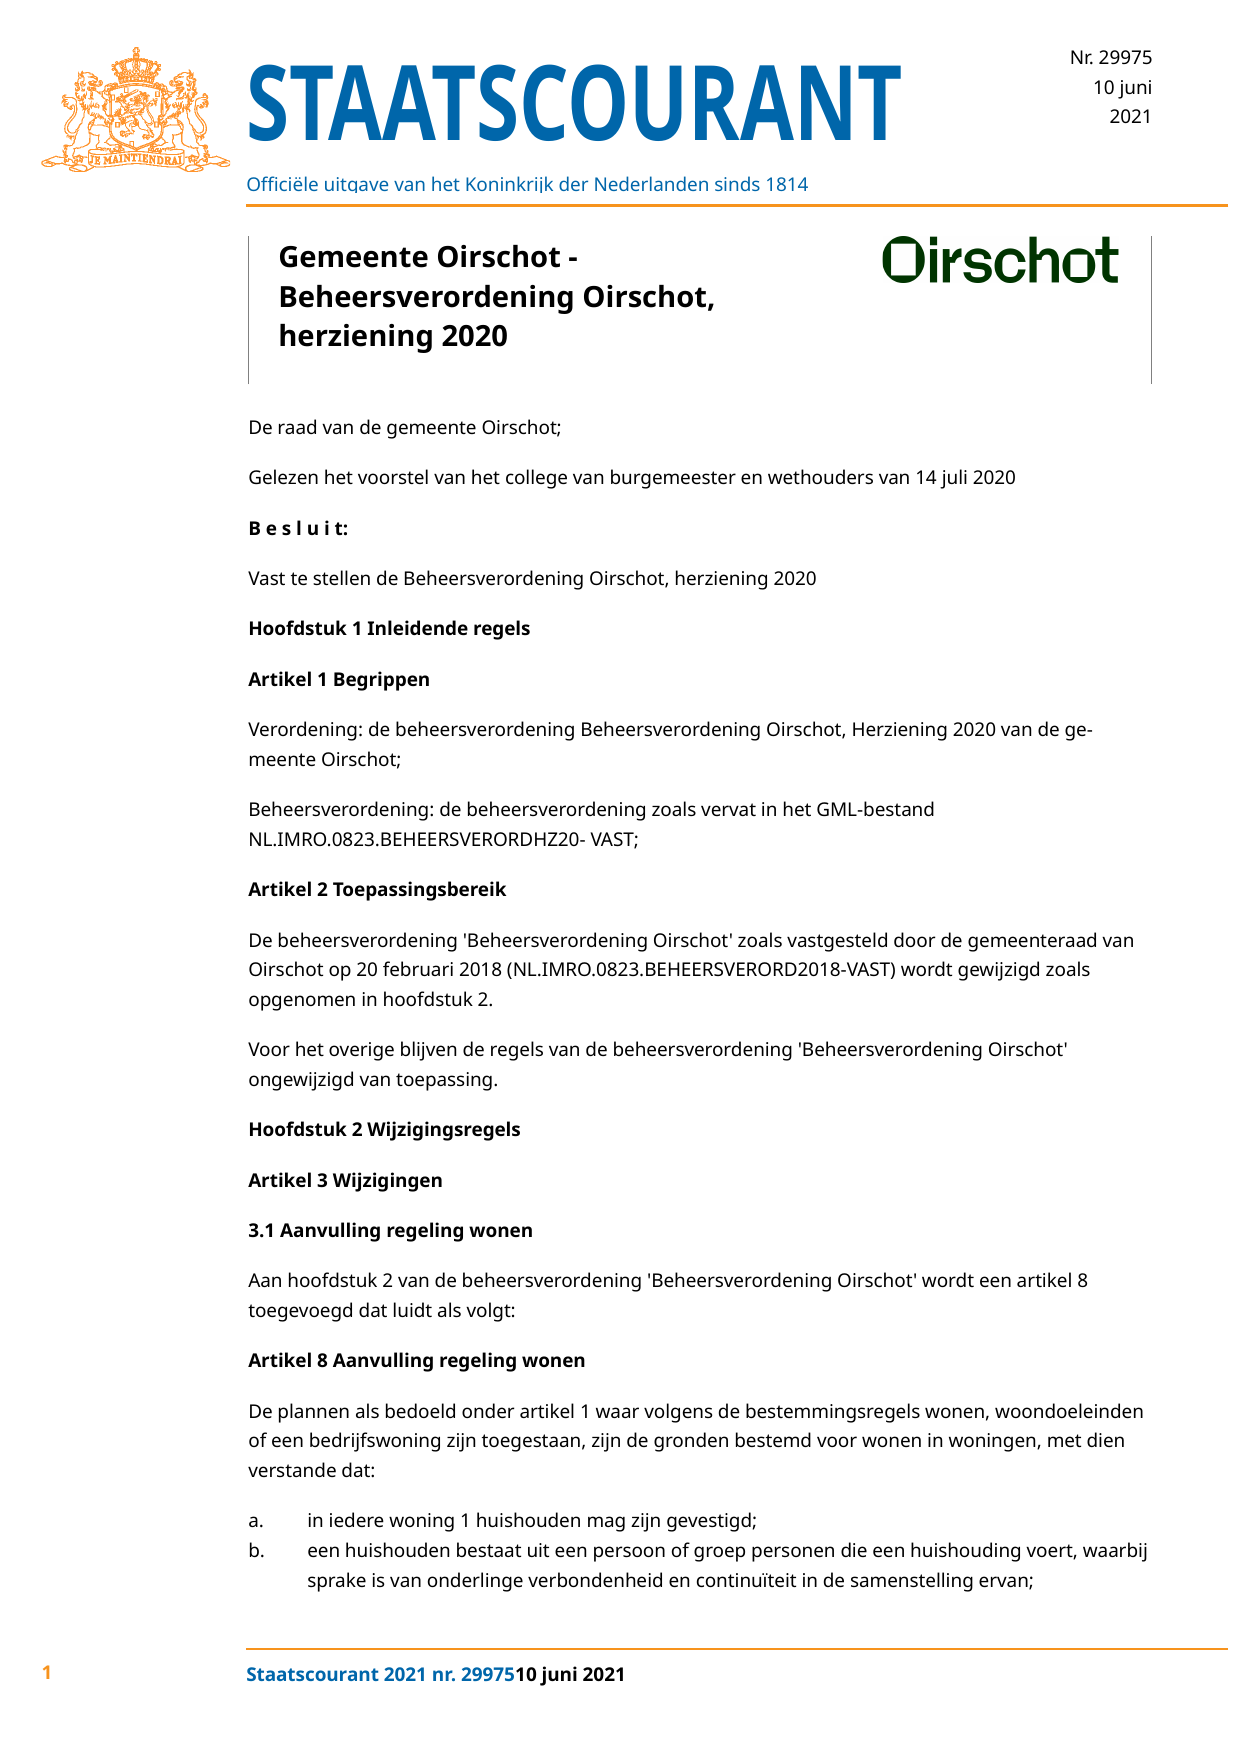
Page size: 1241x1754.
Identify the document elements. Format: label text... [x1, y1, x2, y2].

text Aan hoofdstuk 2 van de beheersverordening 'Beheersverordening Oirschot' wordt een artikel 8 toegevoegd dat luidt als volgt: [248, 1268, 1152, 1323]
text De plannen als bedoeld onder artikel 1 waar volgens de bestemmingsregels wonen, woondoeleinden of een bedrijfswoning zijn toegestaan, zijn de gronden bestemd voor wonen in woningen, met dien verstande dat: [248, 1398, 1152, 1483]
text De raad van de gemeente Oirschot; [248, 414, 1152, 440]
text Beheersverordening: de beheersverordening zoals vervat in het GML-bestand NL.IMRO.0823.BEHEERSVERORDHZ20- VAST; [248, 796, 1152, 852]
text Artikel 2 Toepassingsbereik [248, 876, 1152, 902]
text 3.1 Aanvulling regeling wonen [248, 1217, 1152, 1243]
text Verordening: de beheersverordening Beheersverordening Oirschot, Herziening 2020 van de ge-meente Oirschot; [248, 716, 1152, 772]
text Voor het overige blijven de regels van de beheersverordening 'Beheersverordening Oirschot' ongewijzigd van toepassing. [248, 1036, 1152, 1092]
table_header Gemeente Oirschot - Beheersverordening Oirschot, herziening 2020 [249, 236, 850, 384]
text Artikel 3 Wijzigingen [248, 1167, 1152, 1193]
text Vast te stellen de Beheersverordening Oirschot, herziening 2020 [248, 565, 1152, 591]
picture [882, 236, 1119, 283]
text Artikel 1 Begrippen [248, 666, 1152, 692]
table_header [850, 236, 1151, 384]
list in iedere woning 1 huishouden mag zijn gevestigd; [248, 1508, 1152, 1533]
text Hoofdstuk 2 Wijzigingsregels [248, 1116, 1152, 1142]
text B e s l u i t: [248, 515, 1152, 541]
text Hoofdstuk 1 Inleidende regels [248, 616, 1152, 641]
text Gelezen het voorstel van het college van burgemeester en wethouders van 14 juli 2020 [248, 464, 1152, 490]
text De beheersverordening 'Beheersverordening Oirschot' zoals vastgesteld door de gemeenteraad van Oirschot op 20 februari 2018 (NL.IMRO.0823.BEHEERSVERORD2018-VAST) wordt gewijzigd zoals opgenomen in hoofdstuk 2. [248, 927, 1152, 1012]
picture [41, 47, 231, 172]
list een huishouden bestaat uit een persoon of groep personen die een huishouding voert, waarbij sprake is van onderlinge verbondenheid en continuïteit in de samenstelling ervan; [248, 1537, 1152, 1593]
text Artikel 8 Aanvulling regeling wonen [248, 1348, 1152, 1373]
